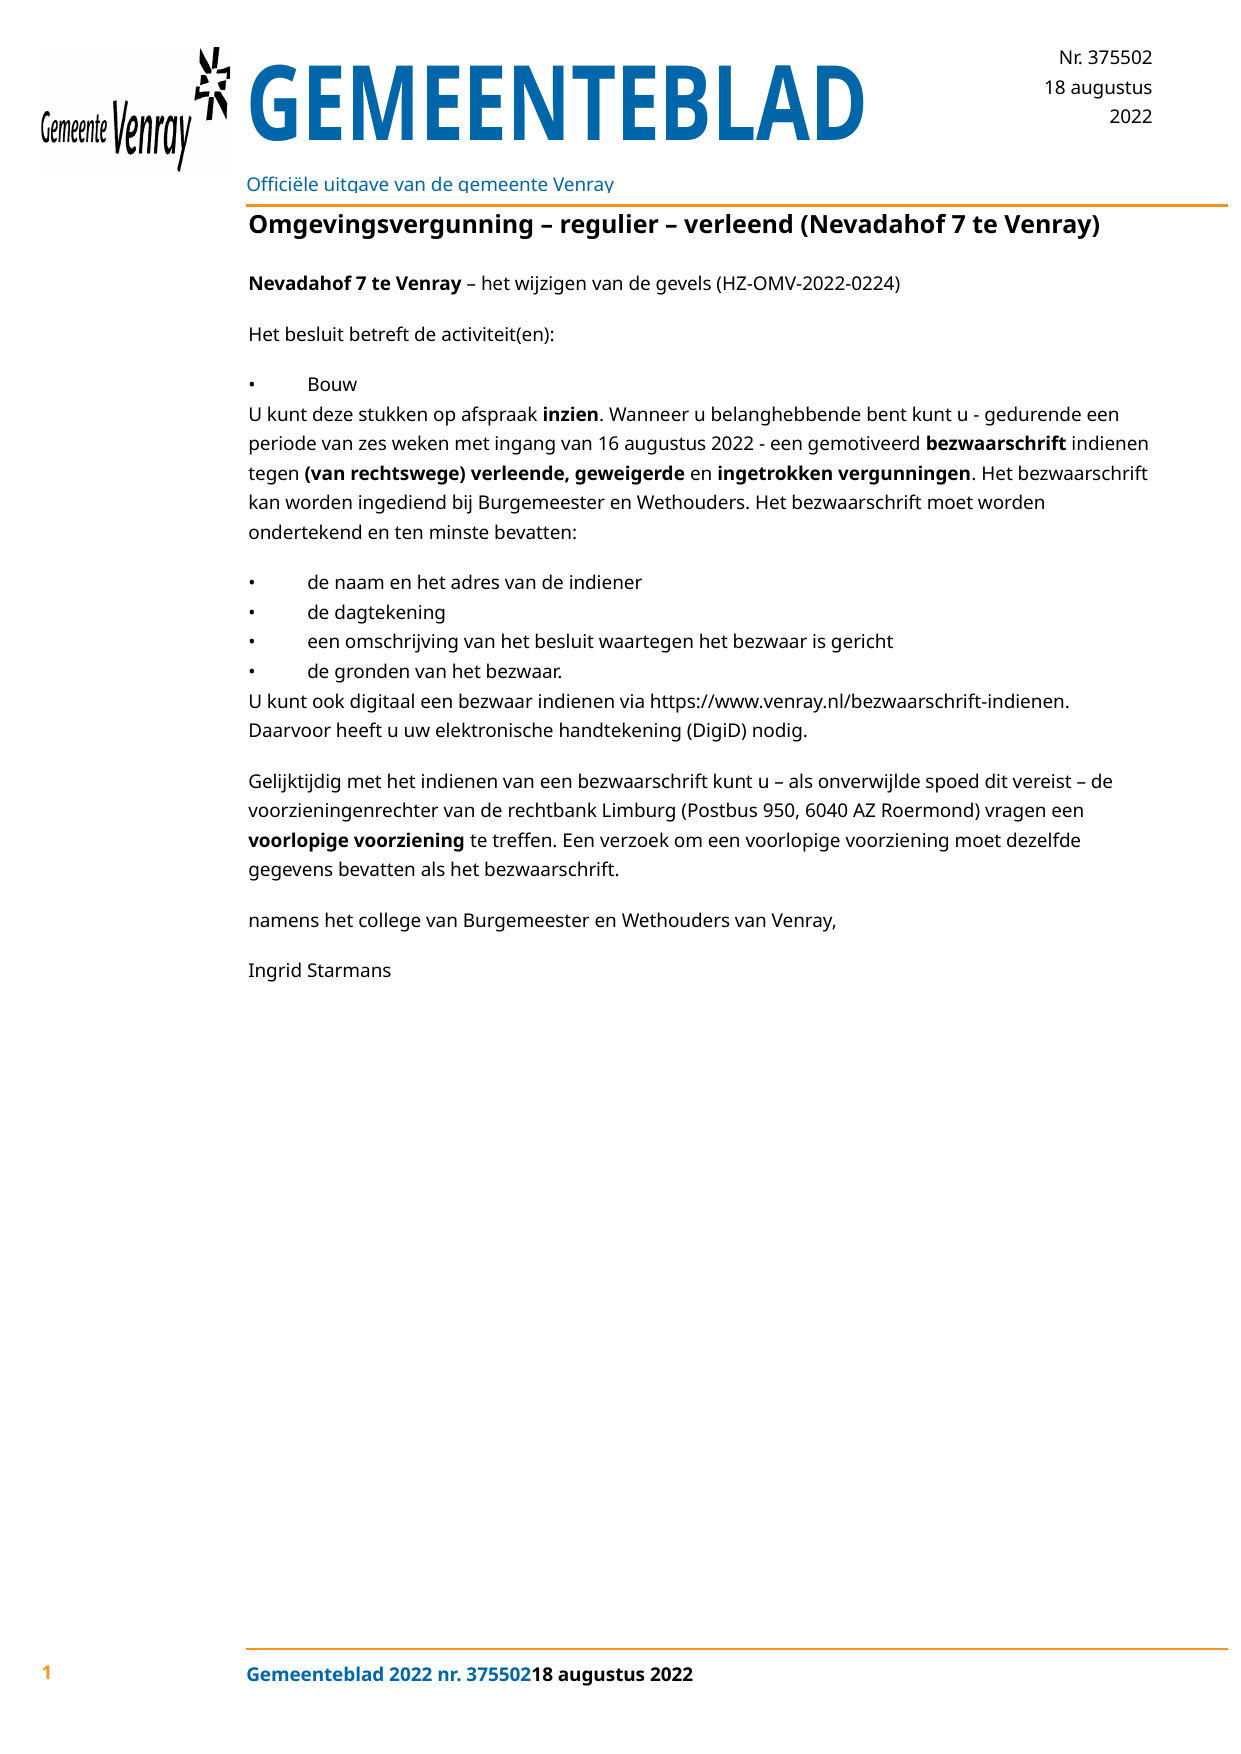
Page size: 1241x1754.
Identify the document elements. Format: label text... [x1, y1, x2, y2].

text Het besluit betreft de activiteit(en): [248, 321, 1152, 346]
list een omschrijving van het besluit waartegen het bezwaar is gericht [248, 629, 1152, 654]
text namens het college van Burgemeester en Wethouders van Venray, [248, 907, 1152, 933]
list de dagtekening [248, 599, 1152, 625]
text Nevadahof 7 te Venray – het wijzigen van de gevels (HZ-OMV-2022-0224) [248, 270, 1152, 296]
list de gronden van het bezwaar. [248, 658, 1152, 684]
text Ingrid Starmans [248, 957, 1152, 983]
list Bouw [248, 371, 1152, 397]
text Omgevingsvergunning – regulier – verleend (Nevadahof 7 te Venray) [248, 207, 1152, 241]
text U kunt ook digitaal een bezwaar indienen via https://www.venray.nl/bezwaarschrift-indienen. Daarvoor heeft u uw elektronische handtekening (DigiD) nodig. [248, 688, 1152, 743]
text Gelijktijdig met het indienen van een bezwaarschrift kunt u – als onverwijlde spoed dit vereist – de voorzieningenrechter van de rechtbank Limburg (Postbus 950, 6040 AZ Roermond) vragen een voorlopige voorziening te treffen. Een verzoek om een voorlopige voorziening moet dezelfde gegevens bevatten als het bezwaarschrift. [248, 768, 1152, 882]
picture [41, 47, 231, 172]
text U kunt deze stukken op afspraak inzien. Wanneer u belanghebbende bent kunt u - gedurende een periode van zes weken met ingang van 16 augustus 2022 - een gemotiveerd bezwaarschrift indienen tegen (van rechtswege) verleende, geweigerde en ingetrokken vergunningen. Het bezwaarschrift kan worden ingediend bij Burgemeester en Wethouders. Het bezwaarschrift moet worden ondertekend en ten minste bevatten: [248, 401, 1152, 545]
list de naam en het adres van de indiener [248, 569, 1152, 595]
